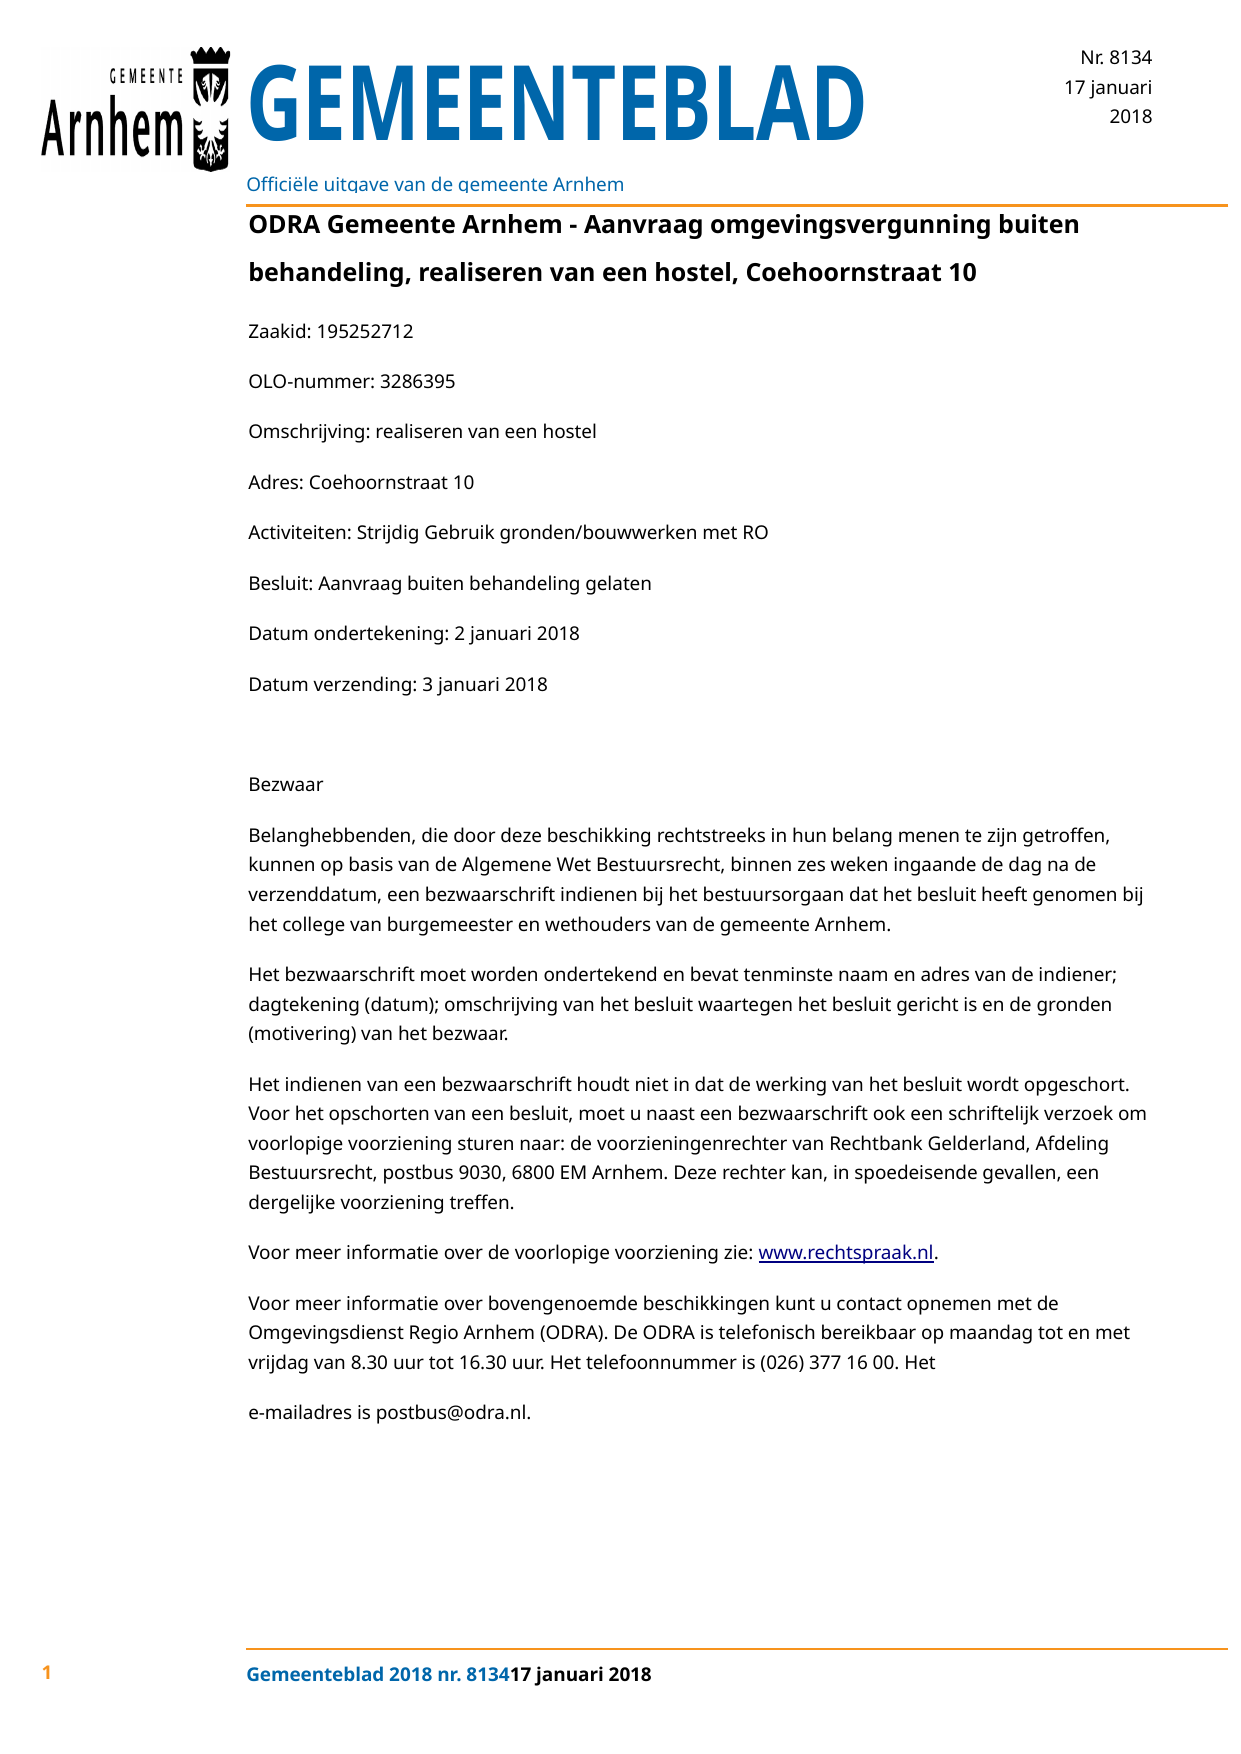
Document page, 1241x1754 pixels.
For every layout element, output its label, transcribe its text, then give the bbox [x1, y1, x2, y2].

picture [41, 47, 231, 172]
text Datum verzending: 3 januari 2018 [248, 671, 1152, 697]
text e-mailadres is postbus@odra.nl. [248, 1399, 1152, 1425]
text OLO-nummer: 3286395 [248, 368, 1152, 394]
text Bezwaar [248, 772, 1152, 797]
text Besluit: Aanvraag buiten behandeling gelaten [248, 570, 1152, 596]
text Activiteiten: Strijdig Gebruik gronden/bouwwerken met RO [248, 519, 1152, 545]
text Datum ondertekening: 2 januari 2018 [248, 620, 1152, 646]
text Het indienen van een bezwaarschrift houdt niet in dat de werking van het besluit wordt opgeschort. Voor het opschorten van een besluit, moet u naast een bezwaarschrift ook een schriftelijk verzoek om voorlopige voorziening sturen naar: de voorzieningenrechter van Rechtbank Gelderland, Afdeling Bestuursrecht, postbus 9030, 6800 EM Arnhem. Deze rechter kan, in spoedeisende gevallen, een dergelijke voorziening treffen. [248, 1071, 1152, 1215]
text Voor meer informatie over bovengenoemde beschikkingen kunt u contact opnemen met de Omgevingsdienst Regio Arnhem (ODRA). De ODRA is telefonisch bereikbaar op maandag tot en met vrijdag van 8.30 uur tot 16.30 uur. Het telefoonnummer is (026) 377 16 00. Het [248, 1290, 1152, 1375]
text Adres: Coehoornstraat 10 [248, 469, 1152, 495]
text ODRA Gemeente Arnhem - Aanvraag omgevingsvergunning buiten behandeling, realiseren van een hostel, Coehoornstraat 10 [248, 207, 1152, 288]
text Belanghebbenden, die door deze beschikking rechtstreeks in hun belang menen te zijn getroffen, kunnen op basis van de Algemene Wet Bestuursrecht, binnen zes weken ingaande de dag na de verzenddatum, een bezwaarschrift indienen bij het bestuursorgaan dat het besluit heeft genomen bij het college van burgemeester en wethouders van de gemeente Arnhem. [248, 822, 1152, 937]
text Voor meer informatie over de voorlopige voorziening zie: www.rechtspraak.nl. [248, 1239, 1152, 1265]
text Zaakid: 195252712 [248, 318, 1152, 344]
text Omschrijving: realiseren van een hostel [248, 419, 1152, 444]
text Het bezwaarschrift moet worden ondertekend en bevat tenminste naam en adres van de indiener; dagtekening (datum); omschrijving van het besluit waartegen het besluit gericht is en de gronden (motivering) van het bezwaar. [248, 961, 1152, 1046]
